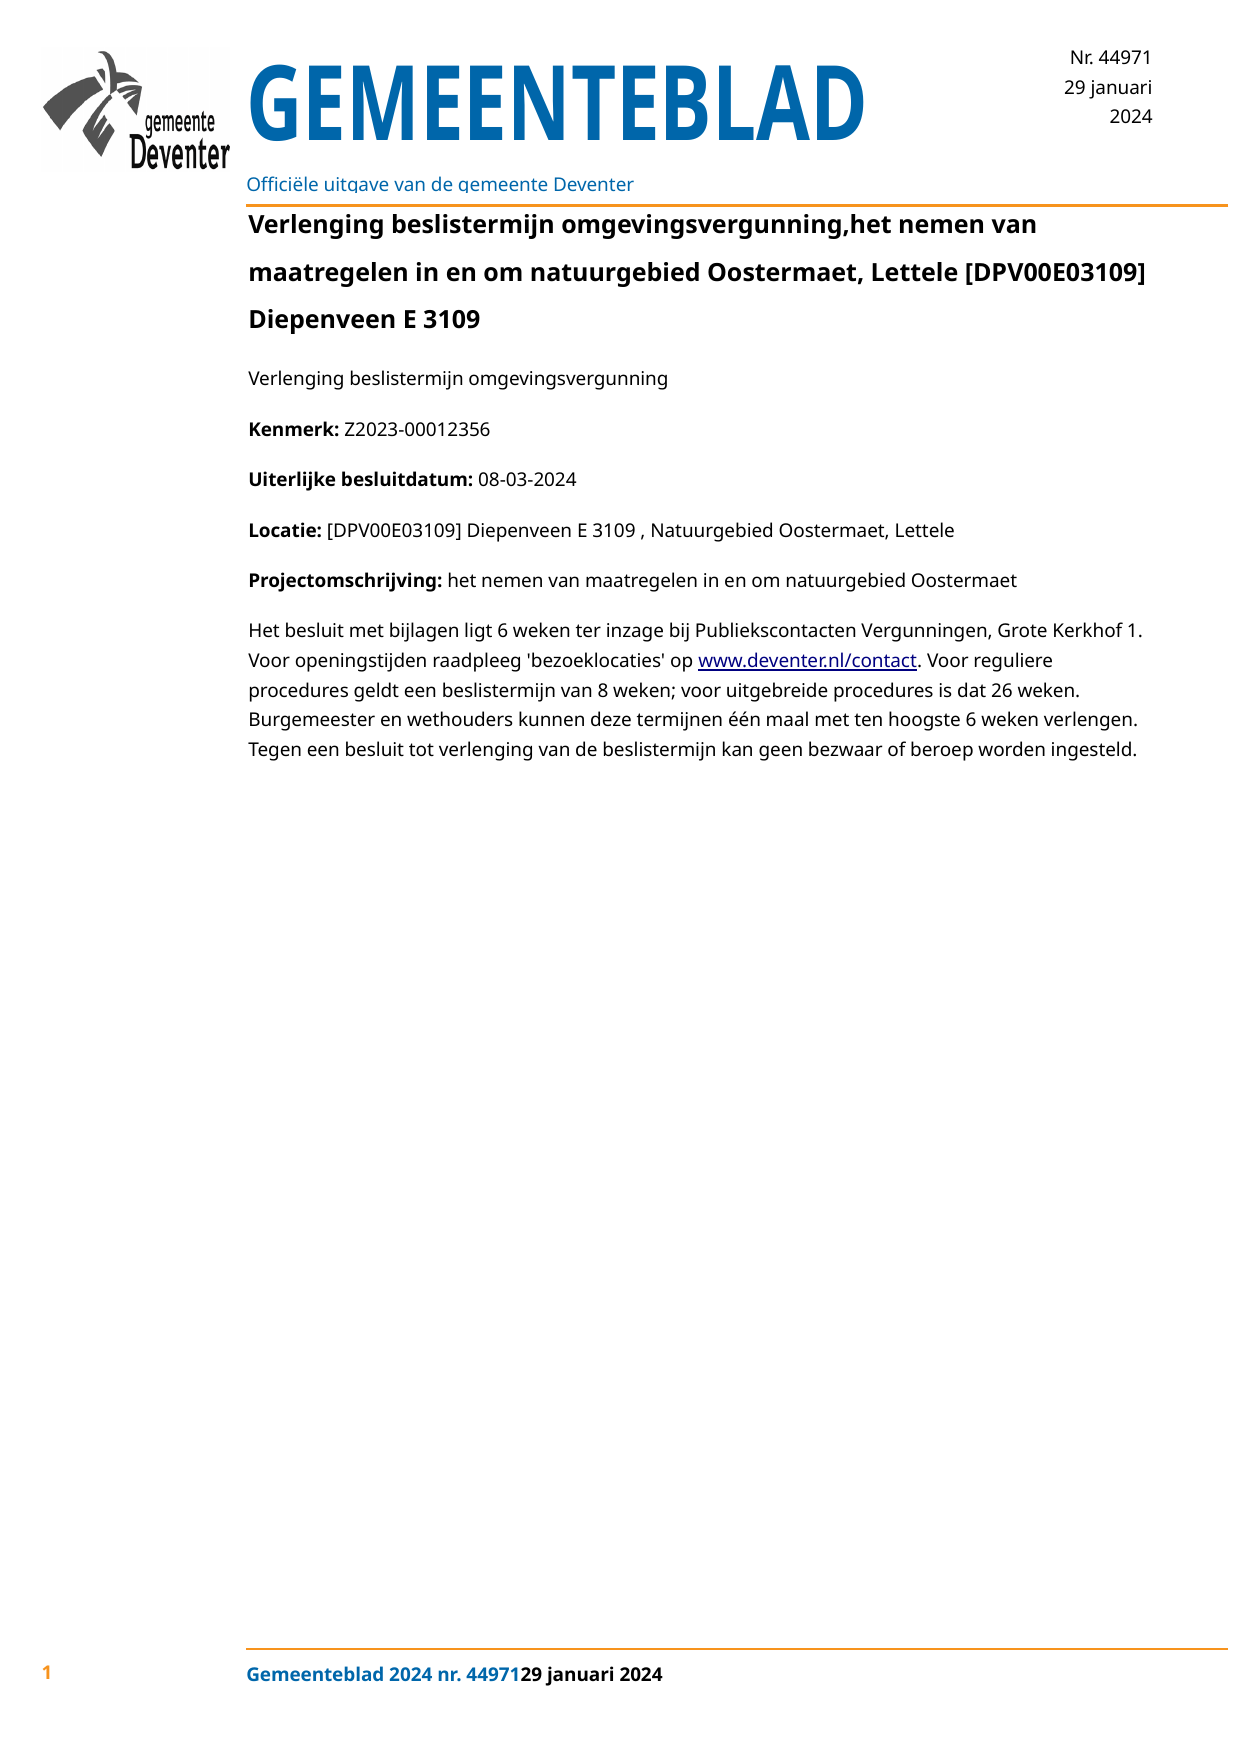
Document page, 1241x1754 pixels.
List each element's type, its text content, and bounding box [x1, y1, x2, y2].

text Kenmerk: Z2023-00012356 [248, 416, 1152, 442]
picture [41, 47, 231, 172]
text Locatie: [DPV00E03109] Diepenveen E 3109 , Natuurgebied Oostermaet, Lettele [248, 517, 1152, 542]
text Projectomschrijving: het nemen van maatregelen in en om natuurgebied Oostermaet [248, 567, 1152, 593]
text Verlenging beslistermijn omgevingsvergunning [248, 366, 1152, 391]
text Uiterlijke besluitdatum: 08-03-2024 [248, 466, 1152, 492]
text Het besluit met bijlagen ligt 6 weken ter inzage bij Publiekscontacten Vergunningen, Grote Kerkhof 1. Voor openingstijden raadpleeg 'bezoeklocaties' op www.deventer.nl/contact. Voor reguliere procedures geldt een beslistermijn van 8 weken; voor uitgebreide procedures is dat 26 weken. Burgemeester en wethouders kunnen deze termijnen één maal met ten hoogste 6 weken verlengen. Tegen een besluit tot verlenging van de beslistermijn kan geen bezwaar of beroep worden ingesteld. [248, 618, 1152, 762]
text Verlenging beslistermijn omgevingsvergunning,het nemen van maatregelen in en om natuurgebied Oostermaet, Lettele [DPV00E03109] Diepenveen E 3109 [248, 207, 1152, 336]
